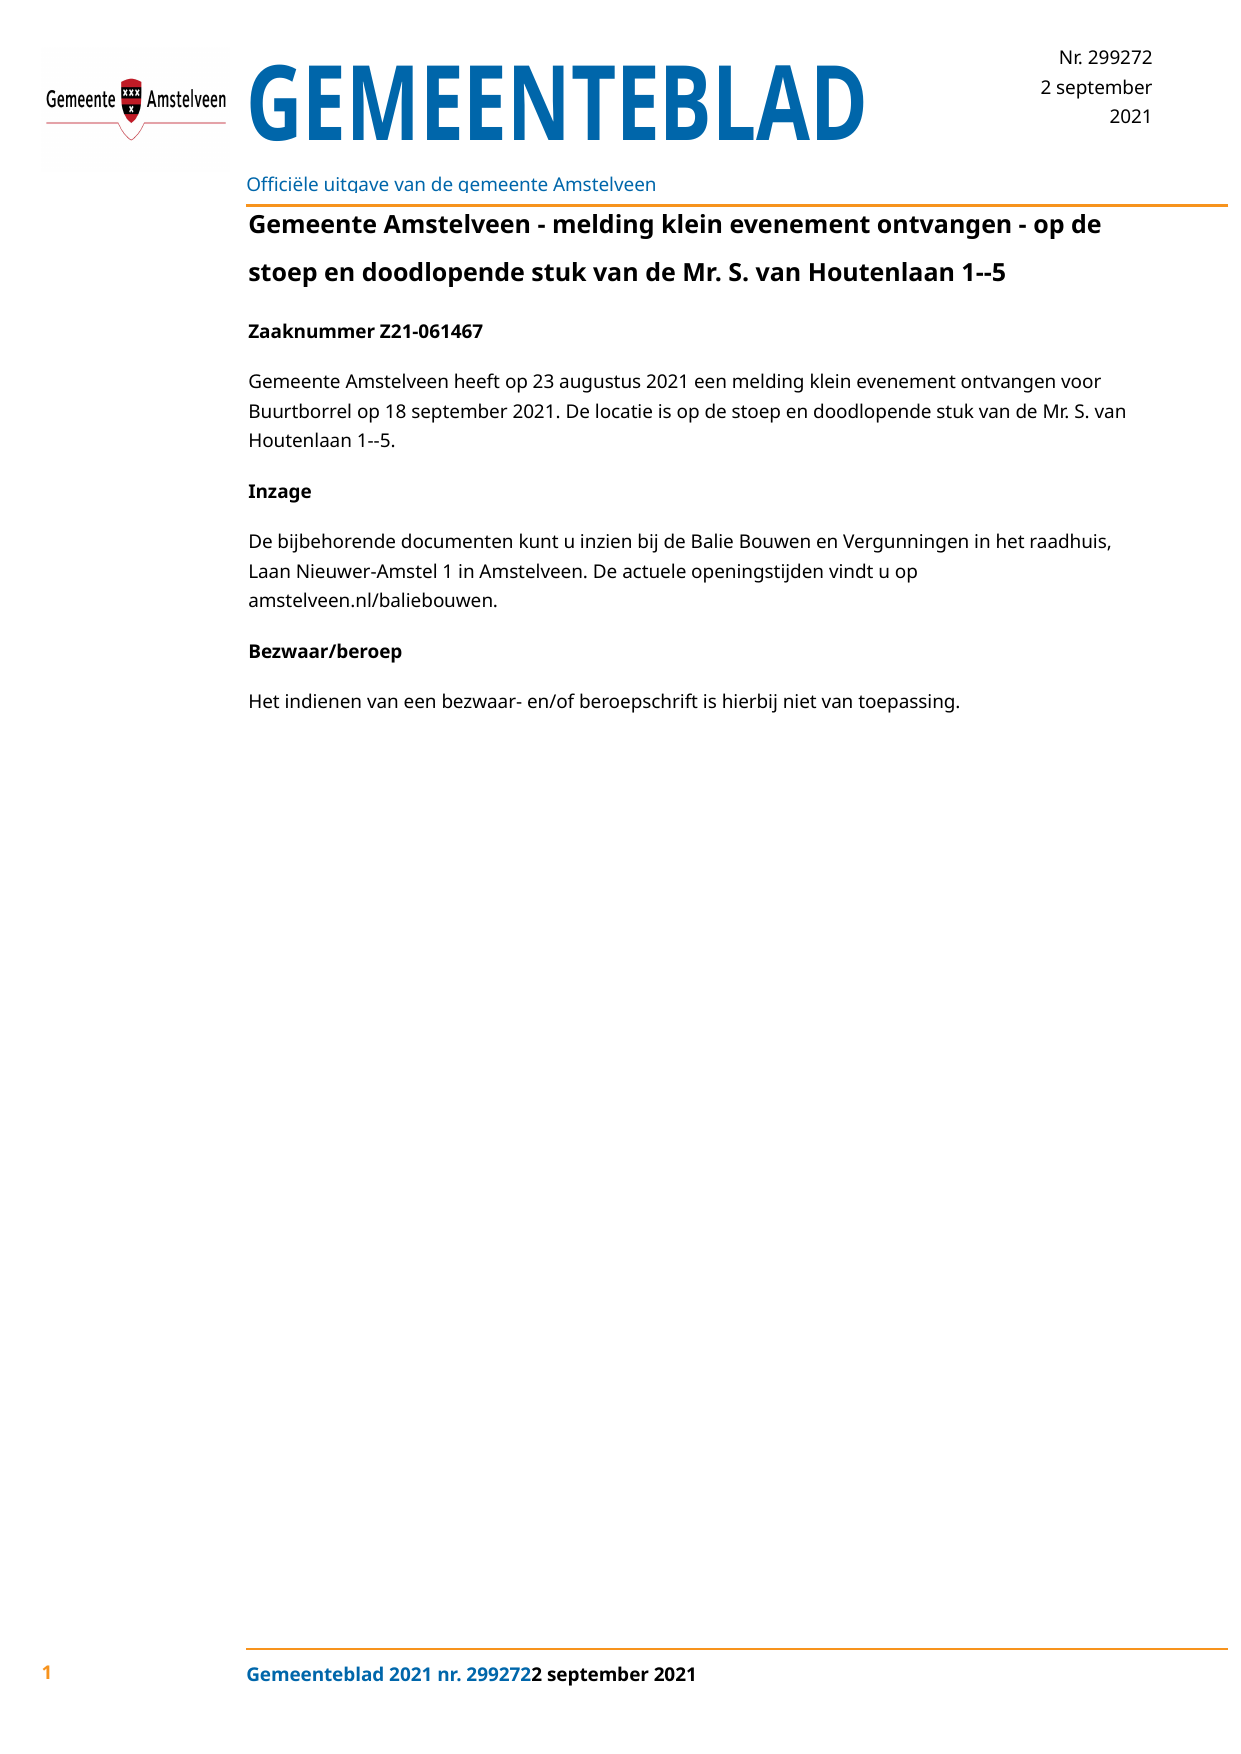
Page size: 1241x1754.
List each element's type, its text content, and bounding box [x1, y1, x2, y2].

text De bijbehorende documenten kunt u inzien bij de Balie Bouwen en Vergunningen in het raadhuis, Laan Nieuwer-Amstel 1 in Amstelveen. De actuele openingstijden vindt u op amstelveen.nl/baliebouwen. [248, 528, 1152, 613]
text Zaaknummer Z21-061467 [248, 318, 1152, 344]
picture [41, 47, 231, 172]
text Inzage [248, 478, 1152, 504]
text Gemeente Amstelveen heeft op 23 augustus 2021 een melding klein evenement ontvangen voor Buurtborrel op 18 september 2021. De locatie is op de stoep en doodlopende stuk van de Mr. S. van Houtenlaan 1--5. [248, 368, 1152, 453]
text Bezwaar/beroep [248, 638, 1152, 664]
text Gemeente Amstelveen - melding klein evenement ontvangen - op de stoep en doodlopende stuk van de Mr. S. van Houtenlaan 1--5 [248, 207, 1152, 288]
text Het indienen van een bezwaar- en/of beroepschrift is hierbij niet van toepassing. [248, 688, 1152, 714]
